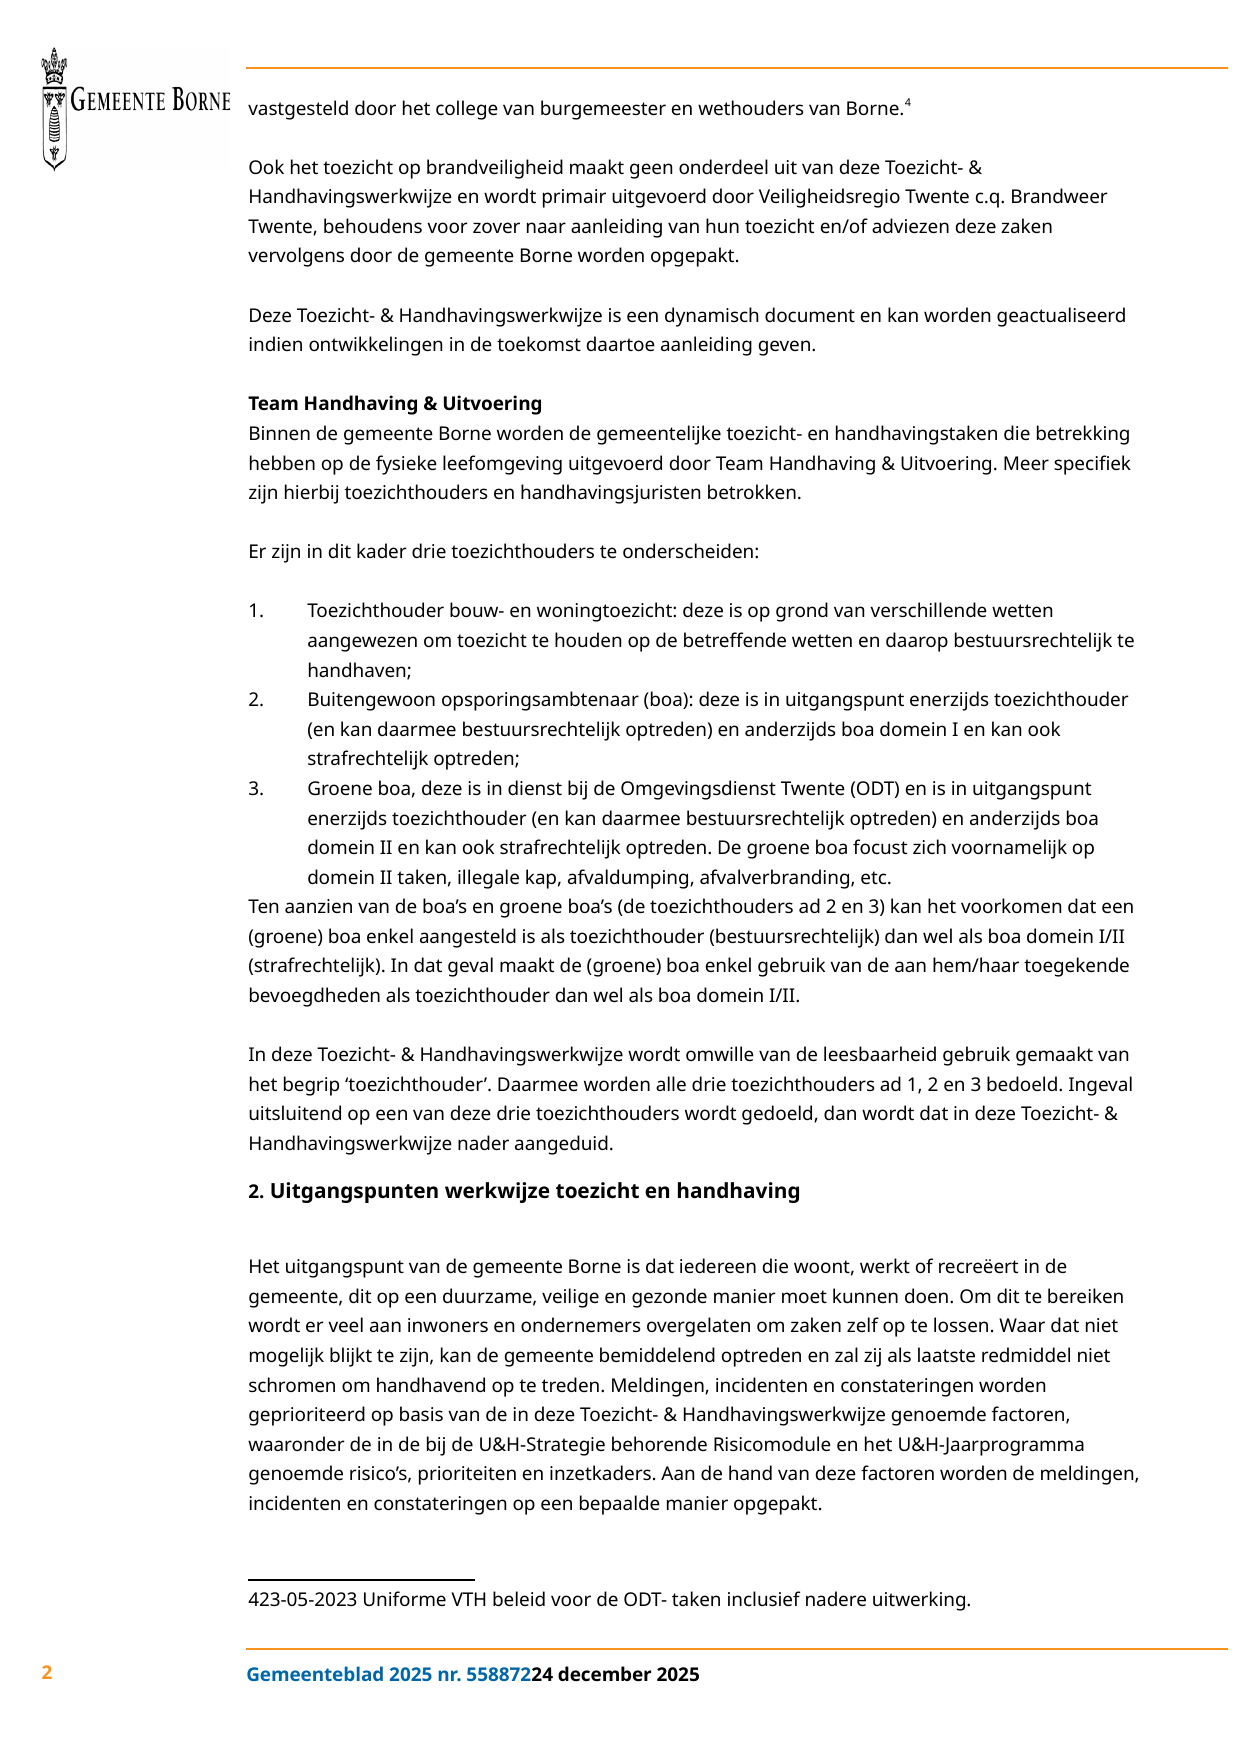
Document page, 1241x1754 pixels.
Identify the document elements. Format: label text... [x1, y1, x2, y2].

list Toezichthouder bouw- en woningtoezicht: deze is op grond van verschillende wetten aangewezen om toezicht te houden op de betreffende wetten en daarop bestuursrechtelijk te handhaven; [248, 598, 1152, 683]
text vastgesteld door het college van burgemeester en wethouders van Borne. [248, 95, 1152, 121]
text Het uitgangspunt van de gemeente Borne is dat iedereen die woont, werkt of recreëert in de gemeente, dit op een duurzame, veilige en gezonde manier moet kunnen doen. Om dit te bereiken wordt er veel aan inwoners en ondernemers overgelaten om zaken zelf op te lossen. Waar dat niet mogelijk blijkt te zijn, kan de gemeente bemiddelend optreden en zal zij als laatste redmiddel niet schromen om handhavend op te treden. Meldingen, incidenten en constateringen worden geprioriteerd op basis van de in deze Toezicht- & Handhavingswerkwijze genoemde factoren, waaronder de in de bij de U&H-Strategie behorende Risicomodule en het U&H-Jaarprogramma genoemde risico’s, prioriteiten en inzetkaders. Aan de hand van deze factoren worden de meldingen, incidenten en constateringen op een bepaalde manier opgepakt. [248, 1253, 1152, 1516]
picture [41, 47, 231, 172]
text 23-05-2023 Uniforme VTH beleid voor de ODT- taken inclusief nadere uitwerking. [248, 1586, 1152, 1612]
text Deze Toezicht- & Handhavingswerkwijze is een dynamisch document en kan worden geactualiseerd indien ontwikkelingen in de toekomst daartoe aanleiding geven. [248, 302, 1152, 357]
text In deze Toezicht- & Handhavingswerkwijze wordt omwille van de leesbaarheid gebruik gemaakt van het begrip ‘toezichthouder’. Daarmee worden alle drie toezichthouders ad 1, 2 en 3 bedoeld. Ingeval uitsluitend op een van deze drie toezichthouders wordt gedoeld, dan wordt dat in deze Toezicht- & Handhavingswerkwijze nader aangeduid. [248, 1041, 1152, 1156]
text Er zijn in dit kader drie toezichthouders te onderscheiden: [248, 538, 1152, 564]
text Ook het toezicht op brandveiligheid maakt geen onderdeel uit van deze Toezicht- & Handhavingswerkwijze en wordt primair uitgevoerd door Veiligheidsregio Twente c.q. Brandweer Twente, behoudens voor zover naar aanleiding van hun toezicht en/of adviezen deze zaken vervolgens door de gemeente Borne worden opgepakt. [248, 154, 1152, 268]
text Ten aanzien van de boa’s en groene boa’s (de toezichthouders ad 2 en 3) kan het voorkomen dat een (groene) boa enkel aangesteld is als toezichthouder (bestuursrechtelijk) dan wel als boa domein I/II (strafrechtelijk). In dat geval maakt de (groene) boa enkel gebruik van de aan hem/haar toegekende bevoegdheden als toezichthouder dan wel als boa domein I/II. [248, 893, 1152, 1008]
list Buitengewoon opsporingsambtenaar (boa): deze is in uitgangspunt enerzijds toezichthouder (en kan daarmee bestuursrechtelijk optreden) en anderzijds boa domein I en kan ook strafrechtelijk optreden; [248, 686, 1152, 771]
list Groene boa, deze is in dienst bij de Omgevingsdienst Twente (ODT) en is in uitgangspunt enerzijds toezichthouder (en kan daarmee bestuursrechtelijk optreden) en anderzijds boa domein II en kan ook strafrechtelijk optreden. De groene boa focust zich voornamelijk op domein II taken, illegale kap, afvaldumping, afvalverbranding, etc. [248, 775, 1152, 890]
text Team Handhaving & Uitvoering [248, 391, 1152, 416]
text Binnen de gemeente Borne worden de gemeentelijke toezicht- en handhavingstaken die betrekking hebben op de fysieke leefomgeving uitgevoerd door Team Handhaving & Uitvoering. Meer specifiek zijn hierbij toezichthouders en handhavingsjuristen betrokken. [248, 420, 1152, 505]
text 2. Uitgangspunten werkwijze toezicht en handhaving [248, 1176, 1152, 1204]
